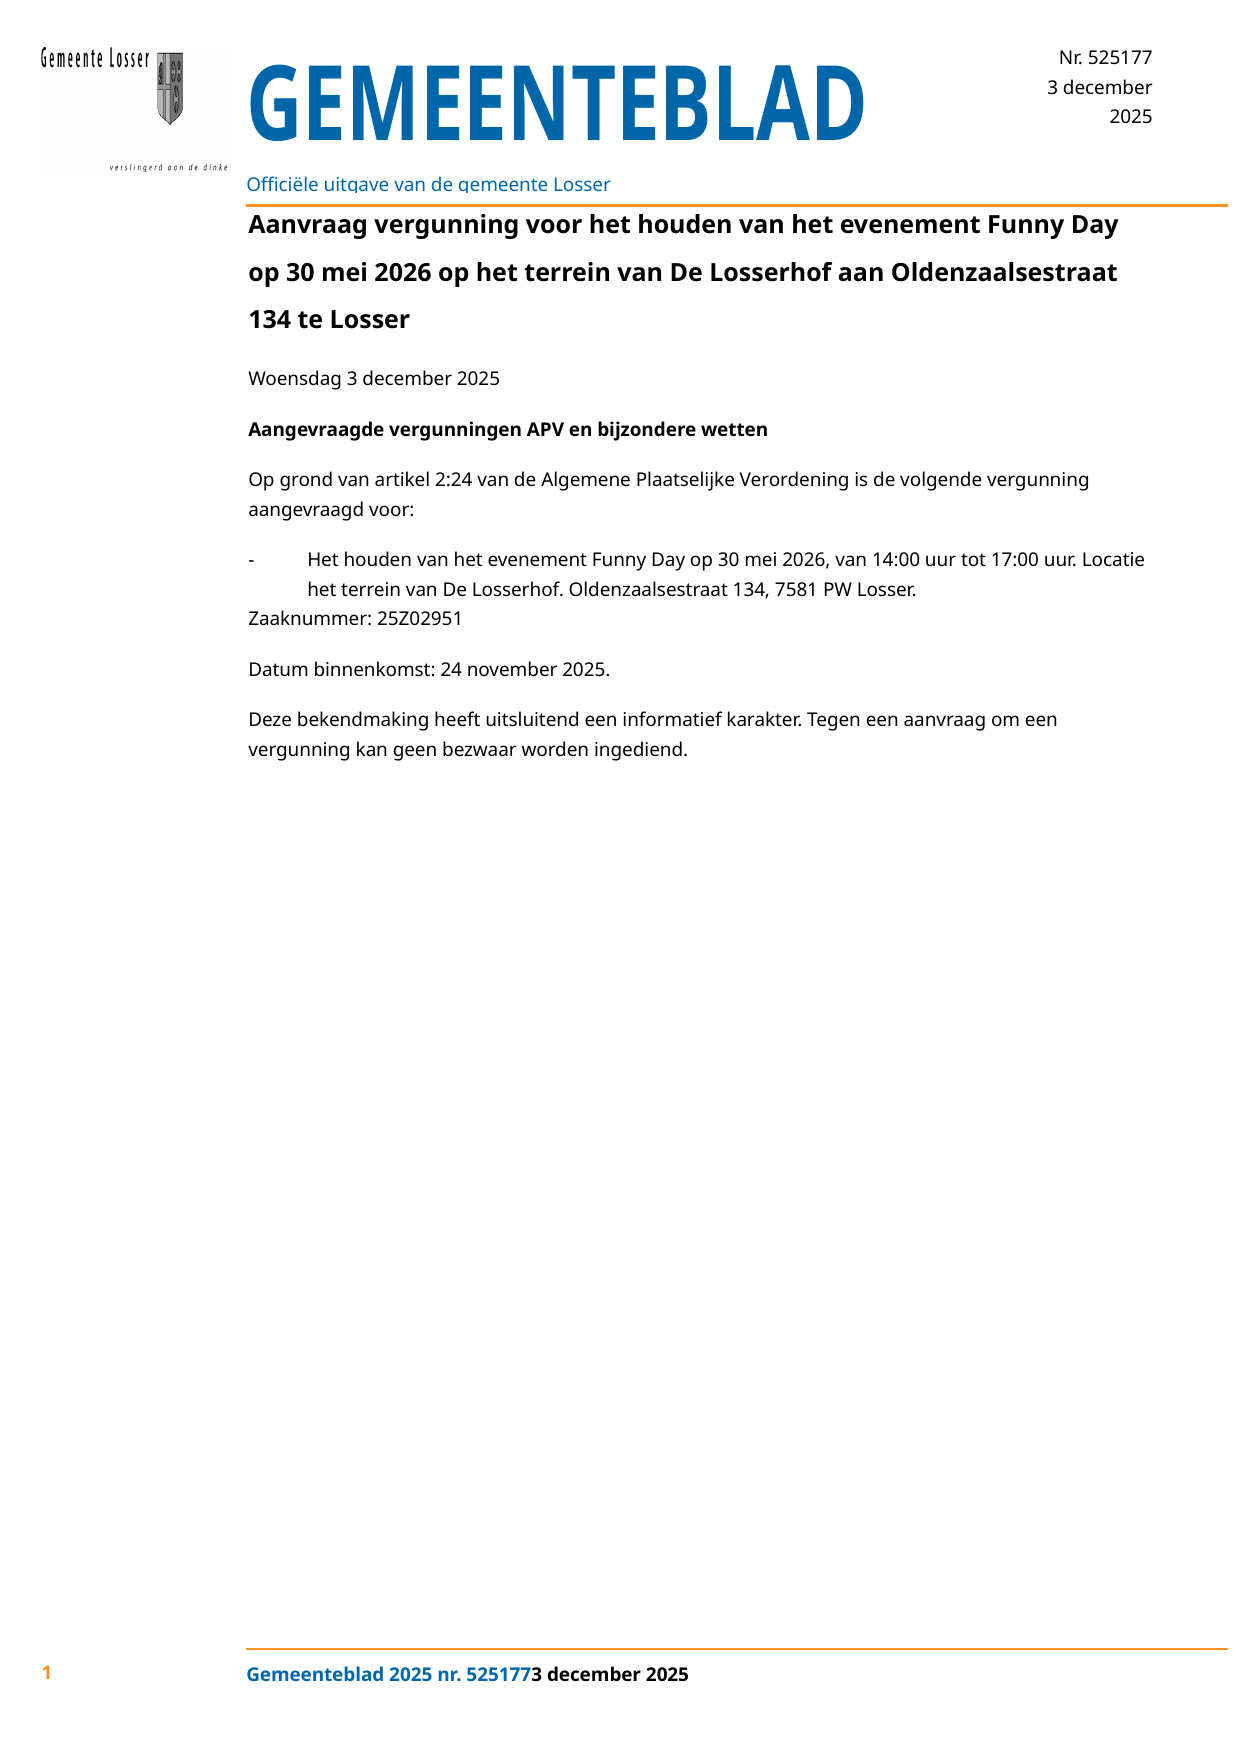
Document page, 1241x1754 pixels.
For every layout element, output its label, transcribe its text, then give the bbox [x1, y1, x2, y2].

text Woensdag 3 december 2025 [248, 366, 1152, 391]
picture [41, 47, 231, 172]
text Op grond van artikel 2:24 van de Algemene Plaatselijke Verordening is de volgende vergunning aangevraagd voor: [248, 466, 1152, 522]
text Deze bekendmaking heeft uitsluitend een informatief karakter. Tegen een aanvraag om een vergunning kan geen bezwaar worden ingediend. [248, 706, 1152, 762]
list Het houden van het evenement Funny Day op 30 mei 2026, van 14:00 uur tot 17:00 uur. Locatie het terrein van De Losserhof. Oldenzaalsestraat 134, 7581 PW Losser. [248, 546, 1152, 602]
text Zaaknummer: 25Z02951 [248, 606, 1152, 631]
text Aangevraagde vergunningen APV en bijzondere wetten [248, 416, 1152, 442]
text Aanvraag vergunning voor het houden van het evenement Funny Day op 30 mei 2026 op het terrein van De Losserhof aan Oldenzaalsestraat 134 te Losser [248, 207, 1152, 336]
text Datum binnenkomst: 24 november 2025. [248, 656, 1152, 682]
